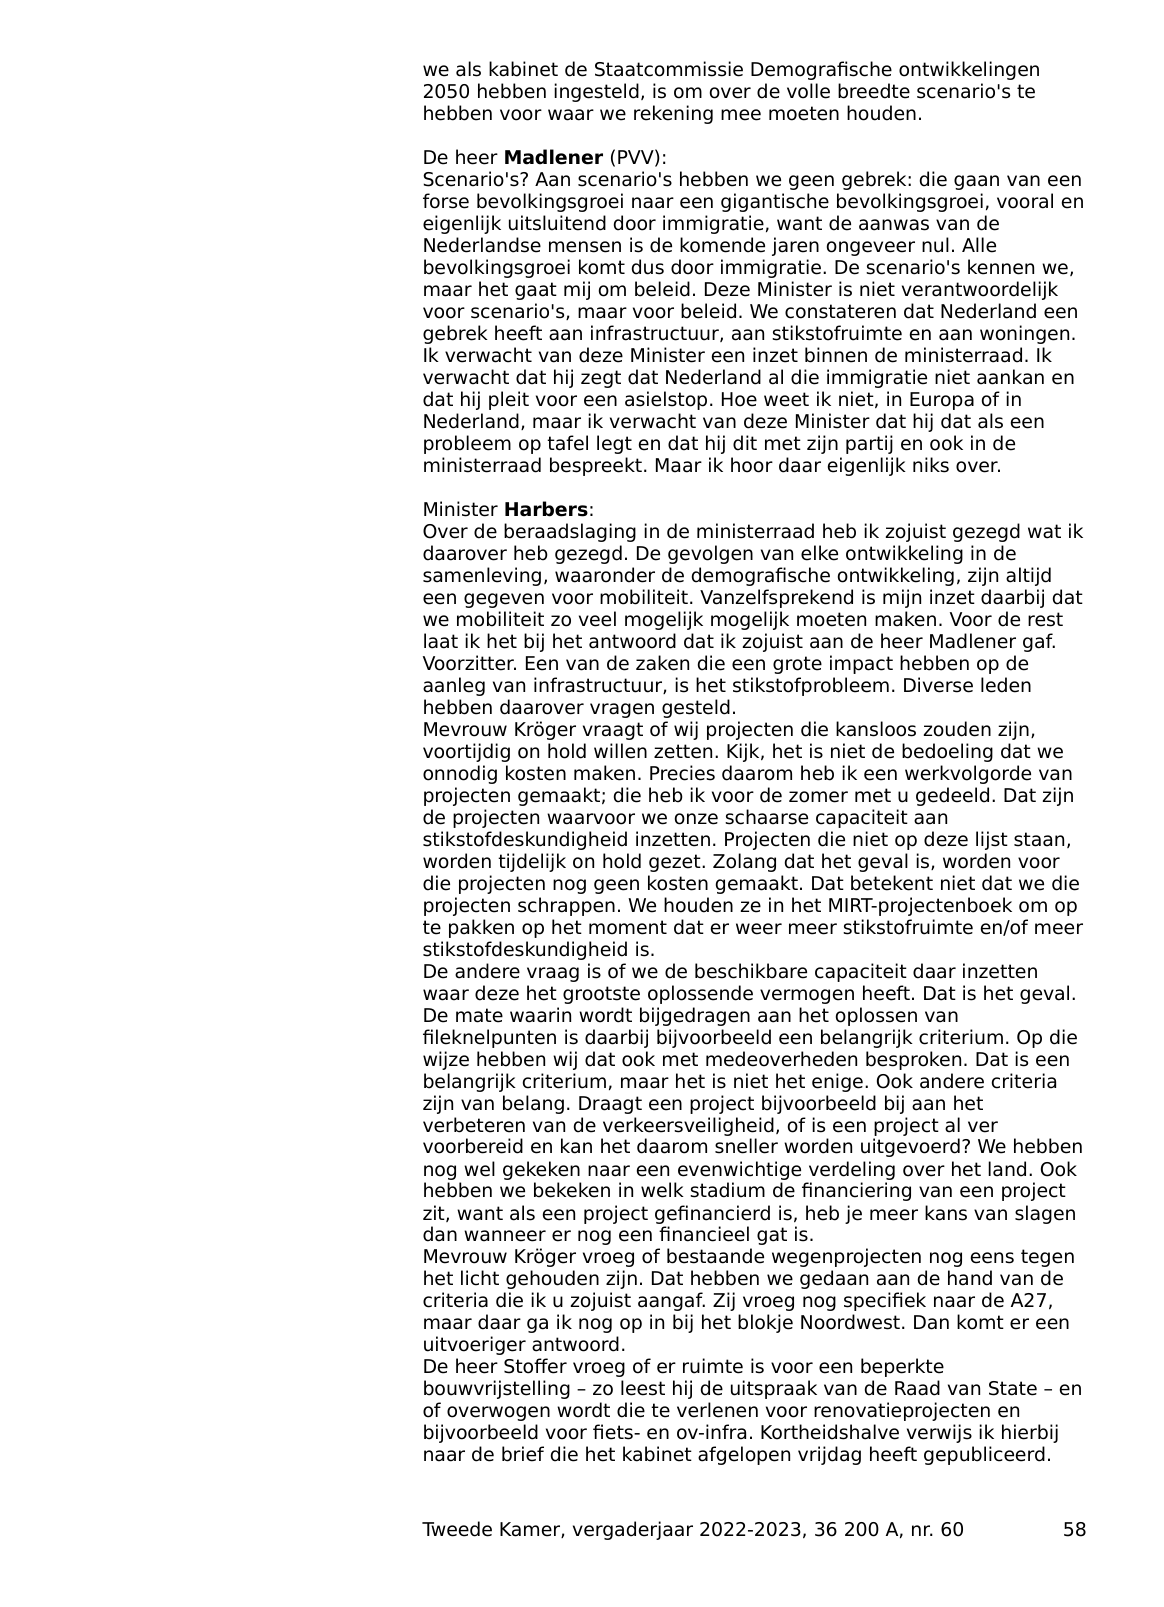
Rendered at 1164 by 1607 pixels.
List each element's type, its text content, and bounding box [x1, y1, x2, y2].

text De andere vraag is of we de beschikbare capaciteit daar inzetten waar deze het grootste oplossende vermogen heeft. Dat is het geval. De mate waarin wordt bijgedragen aan het oplossen van fileknelpunten is daarbij bijvoorbeeld een belangrijk criterium. Op die wijze hebben wij dat ook met medeoverheden besproken. Dat is een belangrijk criterium, maar het is niet het enige. Ook andere criteria zijn van belang. Draagt een project bijvoorbeeld bij aan het verbeteren van de verkeersveiligheid, of is een project al ver voorbereid en kan het daarom sneller worden uitgevoerd? We hebben nog wel gekeken naar een evenwichtige verdeling over het land. Ook hebben we bekeken in welk stadium de financiering van een project zit, want als een project gefinancierd is, heb je meer kans van slagen dan wanneer er nog een financieel gat is. [422, 961, 1087, 1246]
text Mevrouw Kröger vroeg of bestaande wegenprojecten nog eens tegen het licht gehouden zijn. Dat hebben we gedaan aan de hand van de criteria die ik u zojuist aangaf. Zij vroeg nog specifiek naar de A27, maar daar ga ik nog op in bij het blokje Noordwest. Dan komt er een uitvoeriger antwoord. [422, 1246, 1087, 1356]
text De heer Madlener (PVV): [422, 147, 1087, 169]
text Voorzitter. Een van de zaken die een grote impact hebben op de aanleg van infrastructuur, is het stikstofprobleem. Diverse leden hebben daarover vragen gesteld. [422, 653, 1087, 719]
text Mevrouw Kröger vraagt of wij projecten die kansloos zouden zijn, voortijdig on hold willen zetten. Kijk, het is niet de bedoeling dat we onnodig kosten maken. Precies daarom heb ik een werkvolgorde van projecten gemaakt; die heb ik voor de zomer met u gedeeld. Dat zijn de projecten waarvoor we onze schaarse capaciteit aan stikstofdeskundigheid inzetten. Projecten die niet op deze lijst staan, worden tijdelijk on hold gezet. Zolang dat het geval is, worden voor die projecten nog geen kosten gemaakt. Dat betekent niet dat we die projecten schrappen. We houden ze in het MIRT-projectenboek om op te pakken op het moment dat er weer meer stikstofruimte en/of meer stikstofdeskundigheid is. [422, 719, 1087, 961]
text Scenario's? Aan scenario's hebben we geen gebrek: die gaan van een forse bevolkingsgroei naar een gigantische bevolkingsgroei, vooral en eigenlijk uitsluitend door immigratie, want de aanwas van de Nederlandse mensen is de komende jaren ongeveer nul. Alle bevolkingsgroei komt dus door immigratie. De scenario's kennen we, maar het gaat mij om beleid. Deze Minister is niet verantwoordelijk voor scenario's, maar voor beleid. We constateren dat Nederland een gebrek heeft aan infrastructuur, aan stikstofruimte en aan woningen. Ik verwacht van deze Minister een inzet binnen de ministerraad. Ik verwacht dat hij zegt dat Nederland al die immigratie niet aankan en dat hij pleit voor een asielstop. Hoe weet ik niet, in Europa of in Nederland, maar ik verwacht van deze Minister dat hij dat als een probleem op tafel legt en dat hij dit met zijn partij en ook in de ministerraad bespreekt. Maar ik hoor daar eigenlijk niks over. [422, 169, 1087, 477]
text Minister Harbers: [422, 499, 1087, 521]
text Over de beraadslaging in de ministerraad heb ik zojuist gezegd wat ik daarover heb gezegd. De gevolgen van elke ontwikkeling in de samenleving, waaronder de demografische ontwikkeling, zijn altijd een gegeven voor mobiliteit. Vanzelfsprekend is mijn inzet daarbij dat we mobiliteit zo veel mogelijk mogelijk moeten maken. Voor de rest laat ik het bij het antwoord dat ik zojuist aan de heer Madlener gaf. [422, 521, 1087, 653]
text De heer Stoffer vroeg of er ruimte is voor een beperkte bouwvrijstelling – zo leest hij de uitspraak van de Raad van State – en of overwogen wordt die te verlenen voor renovatieprojecten en bijvoorbeeld voor fiets- en ov-infra. Kortheidshalve verwijs ik hierbij naar de brief die het kabinet afgelopen vrijdag heeft gepubliceerd. [422, 1356, 1087, 1466]
text we als kabinet de Staatcommissie Demografische ontwikkelingen 2050 hebben ingesteld, is om over de volle breedte scenario's te hebben voor waar we rekening mee moeten houden. [422, 59, 1087, 125]
